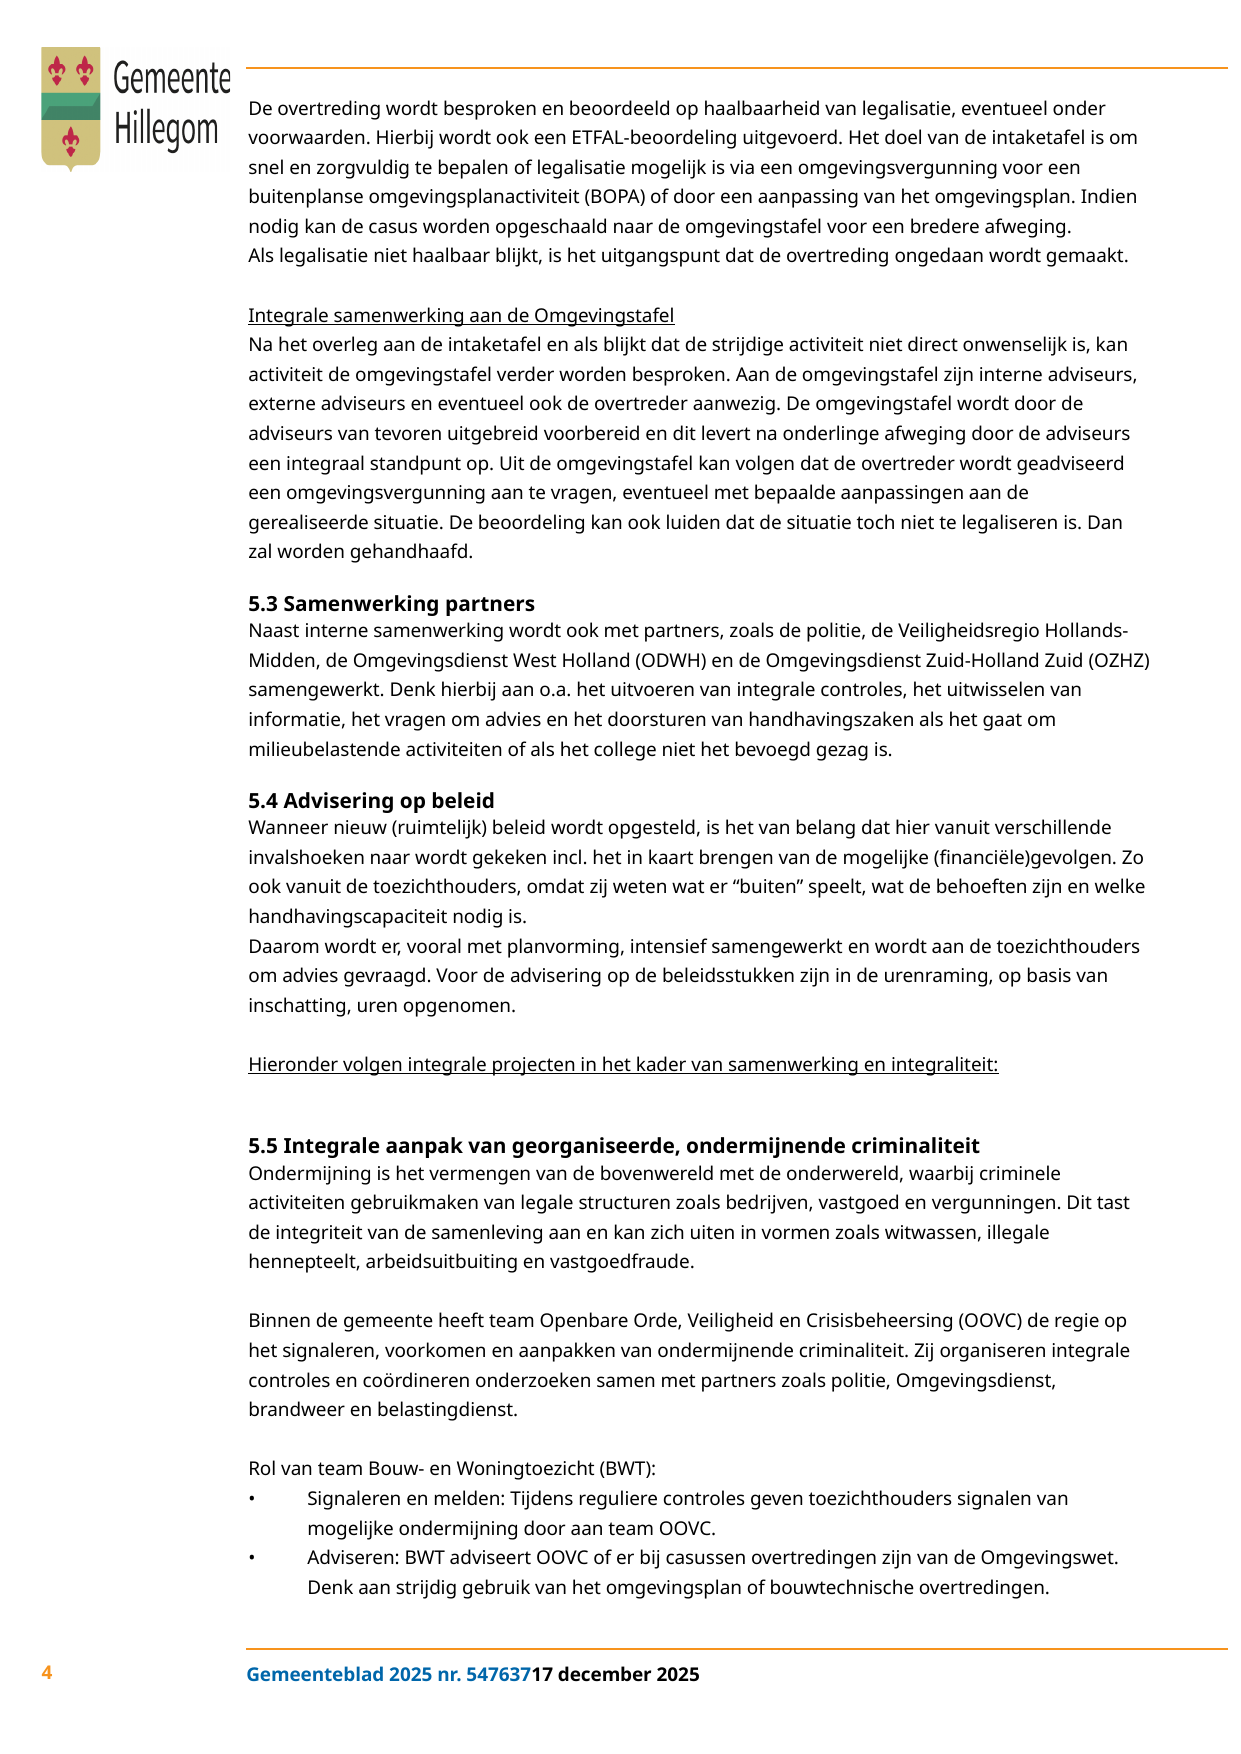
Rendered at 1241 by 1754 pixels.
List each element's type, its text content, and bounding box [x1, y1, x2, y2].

text Wanneer nieuw (ruimtelijk) beleid wordt opgesteld, is het van belang dat hier vanuit verschillende invalshoeken naar wordt gekeken incl. het in kaart brengen van de mogelijke (financiële)gevolgen. Zo ook vanuit de toezichthouders, omdat zij weten wat er “buiten” speelt, wat de behoeften zijn en welke handhavingscapaciteit nodig is. [248, 814, 1152, 929]
text 5.3 Samenwerking partners [248, 589, 1152, 617]
text Binnen de gemeente heeft team Openbare Orde, Veiligheid en Crisisbeheersing (OOVC) de regie op het signaleren, voorkomen en aanpakken van ondermijnende criminaliteit. Zij organiseren integrale controles en coördineren onderzoeken samen met partners zoals politie, Omgevingsdienst, brandweer en belastingdienst. [248, 1308, 1152, 1422]
list Signaleren en melden: Tijdens reguliere controles geven toezichthouders signalen van mogelijke ondermijning door aan team OOVC. [248, 1485, 1152, 1540]
list Adviseren: BWT adviseert OOVC of er bij casussen overtredingen zijn van de Omgevingswet. Denk aan strijdig gebruik van het omgevingsplan of bouwtechnische overtredingen. [248, 1544, 1152, 1599]
text Rol van team Bouw- en Woningtoezicht (BWT): [248, 1456, 1152, 1481]
text Hieronder volgen integrale projecten in het kader van samenwerking en integraliteit: [248, 1051, 1152, 1077]
text Ondermijning is het vermengen van de bovenwereld met de onderwereld, waarbij criminele activiteiten gebruikmaken van legale structuren zoals bedrijven, vastgoed en vergunningen. Dit tast de integriteit van de samenleving aan en kan zich uiten in vormen zoals witwassen, illegale hennepteelt, arbeidsuitbuiting en vastgoedfraude. [248, 1160, 1152, 1274]
picture [41, 47, 231, 172]
text De overtreding wordt besproken en beoordeeld op haalbaarheid van legalisatie, eventueel onder voorwaarden. Hierbij wordt ook een ETFAL-beoordeling uitgevoerd. Het doel van de intaketafel is om snel en zorgvuldig te bepalen of legalisatie mogelijk is via een omgevingsvergunning voor een buitenplanse omgevingsplanactiviteit (BOPA) of door een aanpassing van het omgevingsplan. Indien nodig kan de casus worden opgeschaald naar de omgevingstafel voor een bredere afweging. [248, 95, 1152, 239]
text Naast interne samenwerking wordt ook met partners, zoals de politie, de Veiligheidsregio Hollands-Midden, de Omgevingsdienst West Holland (ODWH) en de Omgevingsdienst Zuid-Holland Zuid (OZHZ) samengewerkt. Denk hierbij aan o.a. het uitvoeren van integrale controles, het uitwisselen van informatie, het vragen om advies en het doorsturen van handhavingszaken als het gaat om milieubelastende activiteiten of als het college niet het bevoegd gezag is. [248, 617, 1152, 761]
text Daarom wordt er, vooral met planvorming, intensief samengewerkt en wordt aan de toezichthouders om advies gevraagd. Voor de advisering op de beleidsstukken zijn in de urenraming, op basis van inschatting, uren opgenomen. [248, 933, 1152, 1018]
text Na het overleg aan de intaketafel en als blijkt dat de strijdige activiteit niet direct onwenselijk is, kan activiteit de omgevingstafel verder worden besproken. Aan de omgevingstafel zijn interne adviseurs, externe adviseurs en eventueel ook de overtreder aanwezig. De omgevingstafel wordt door de adviseurs van tevoren uitgebreid voorbereid en dit levert na onderlinge afweging door de adviseurs een integraal standpunt op. Uit de omgevingstafel kan volgen dat de overtreder wordt geadviseerd een omgevingsvergunning aan te vragen, eventueel met bepaalde aanpassingen aan de gerealiseerde situatie. De beoordeling kan ook luiden dat de situatie toch niet te legaliseren is. Dan zal worden gehandhaafd. [248, 331, 1152, 564]
text Als legalisatie niet haalbaar blijkt, is het uitgangspunt dat de overtreding ongedaan wordt gemaakt. [248, 243, 1152, 268]
text 5.4 Advisering op beleid [248, 786, 1152, 814]
text 5.5 Integrale aanpak van georganiseerde, ondermijnende criminaliteit [248, 1131, 1152, 1160]
text Integrale samenwerking aan de Omgevingstafel [248, 302, 1152, 328]
